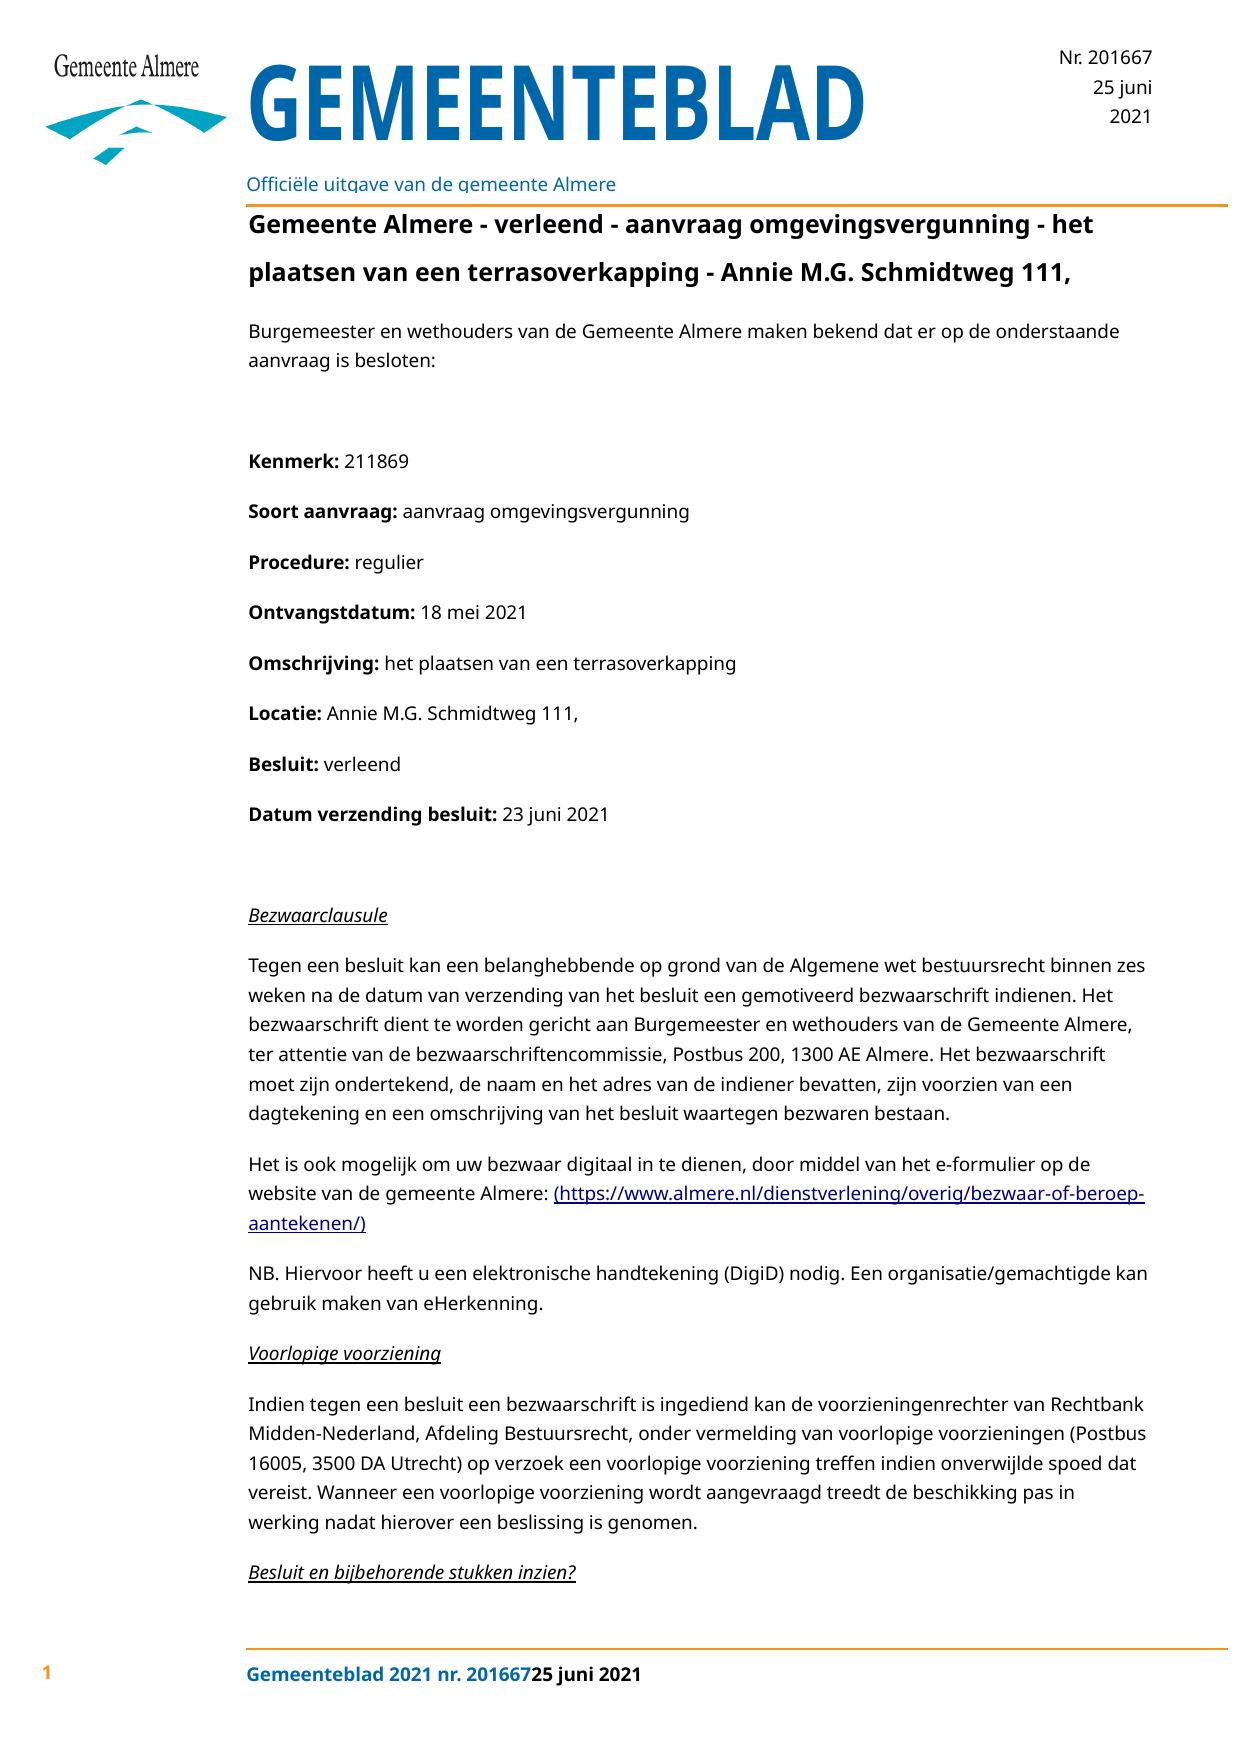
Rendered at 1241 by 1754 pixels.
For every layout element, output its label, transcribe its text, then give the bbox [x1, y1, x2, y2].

text Voorlopige voorziening [248, 1340, 1152, 1366]
text Soort aanvraag: aanvraag omgevingsvergunning [248, 499, 1152, 524]
text Gemeente Almere - verleend - aanvraag omgevingsvergunning - het plaatsen van een terrasoverkapping - Annie M.G. Schmidtweg 111, [248, 207, 1152, 288]
text Datum verzending besluit: 23 juni 2021 [248, 801, 1152, 827]
text Procedure: regulier [248, 549, 1152, 575]
text Het is ook mogelijk om uw bezwaar digitaal in te dienen, door middel van het e-formulier op de website van de gemeente Almere: (https://www.almere.nl/dienstverlening/overig/bezwaar-of-beroep-aantekenen/) [248, 1151, 1152, 1236]
picture [41, 47, 231, 172]
text Locatie: Annie M.G. Schmidtweg 111, [248, 700, 1152, 726]
text Ontvangstdatum: 18 mei 2021 [248, 599, 1152, 625]
text NB. Hiervoor heeft u een elektronische handtekening (DigiD) nodig. Een organisatie/gemachtigde kan gebruik maken van eHerkenning. [248, 1260, 1152, 1316]
text Besluit en bijbehorende stukken inzien? [248, 1559, 1152, 1585]
text Bezwaarclausule [248, 902, 1152, 928]
text Besluit: verleend [248, 751, 1152, 777]
text Omschrijving: het plaatsen van een terrasoverkapping [248, 650, 1152, 676]
text Indien tegen een besluit een bezwaarschrift is ingediend kan de voorzieningenrechter van Rechtbank Midden-Nederland, Afdeling Bestuursrecht, onder vermelding van voorlopige voorzieningen (Postbus 16005, 3500 DA Utrecht) op verzoek een voorlopige voorziening treffen indien onverwijlde spoed dat vereist. Wanneer een voorlopige voorziening wordt aangevraagd treedt de beschikking pas in werking nadat hierover een beslissing is genomen. [248, 1391, 1152, 1535]
text Tegen een besluit kan een belanghebbende op grond van de Algemene wet bestuursrecht binnen zes weken na de datum van verzending van het besluit een gemotiveerd bezwaarschrift indienen. Het bezwaarschrift dient te worden gericht aan Burgemeester en wethouders van de Gemeente Almere, ter attentie van de bezwaarschriftencommissie, Postbus 200, 1300 AE Almere. Het bezwaarschrift moet zijn ondertekend, de naam en het adres van de indiener bevatten, zijn voorzien van een dagtekening en een omschrijving van het besluit waartegen bezwaren bestaan. [248, 952, 1152, 1126]
text Burgemeester en wethouders van de Gemeente Almere maken bekend dat er op de onderstaande aanvraag is besloten: [248, 318, 1152, 373]
text Kenmerk: 211869 [248, 448, 1152, 474]
